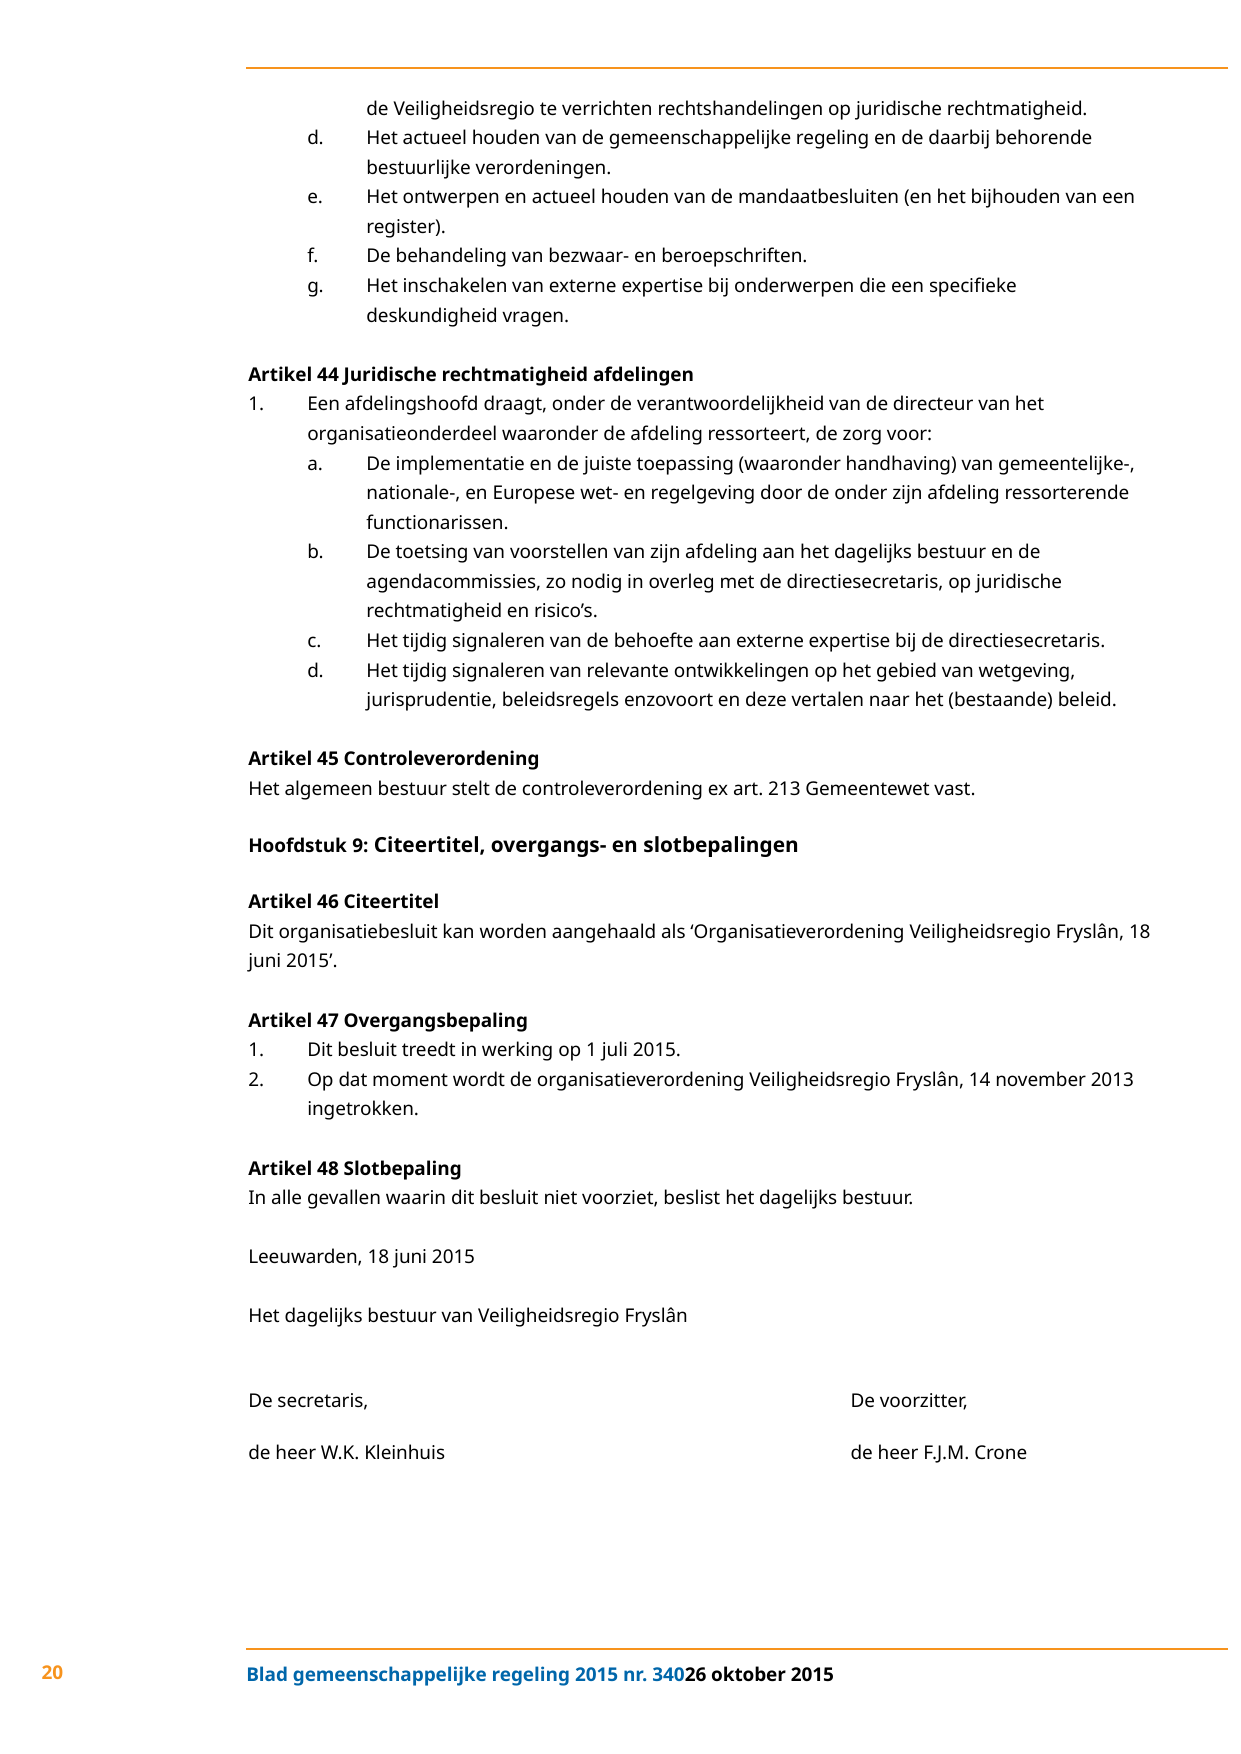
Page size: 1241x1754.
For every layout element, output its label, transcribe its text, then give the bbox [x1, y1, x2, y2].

table_cell [850, 1413, 1152, 1439]
text Artikel 46 Citeertitel [248, 888, 1152, 914]
table_header De secretaris, [248, 1388, 549, 1413]
table_cell [549, 1439, 850, 1465]
table_cell [248, 1413, 549, 1439]
table_cell [549, 1413, 850, 1439]
text Artikel 45 Controleverordening [248, 746, 1152, 771]
list Het inschakelen van externe expertise bij onderwerpen die een specifieke deskundigheid vragen. [307, 272, 1152, 328]
table_header [549, 1388, 850, 1413]
list de Veiligheidsregio te verrichten rechtshandelingen op juridische rechtmatigheid. [307, 95, 1152, 121]
text Het algemeen bestuur stelt de controleverordening ex art. 213 Gemeentewet vast. [248, 775, 1152, 801]
text Artikel 44 Juridische rechtmatigheid afdelingen [248, 361, 1152, 387]
picture [41, 47, 231, 172]
text Artikel 47 Overgangsbepaling [248, 1007, 1152, 1033]
text Dit organisatiebesluit kan worden aangehaald als ‘Organisatieverordening Veiligheidsregio Fryslân, 18 juni 2015’. [248, 918, 1152, 973]
list Het tijdig signaleren van relevante ontwikkelingen op het gebied van wetgeving, jurisprudentie, beleidsregels enzovoort en deze vertalen naar het (bestaande) beleid. [307, 657, 1152, 712]
table_cell de heer W.K. Kleinhuis [248, 1439, 549, 1465]
list Het actueel houden van de gemeenschappelijke regeling en de daarbij behorende bestuurlijke verordeningen. [307, 124, 1152, 180]
text In alle gevallen waarin dit besluit niet voorziet, beslist het dagelijks bestuur. [248, 1184, 1152, 1210]
text Hoofdstuk 9: Citeertitel, overgangs- en slotbepalingen [248, 831, 1152, 859]
list Een afdelingshoofd draagt, onder de verantwoordelijkheid van de directeur van het organisatieonderdeel waaronder de afdeling ressorteert, de zorg voor: [248, 391, 1152, 446]
list De implementatie en de juiste toepassing (waaronder handhaving) van gemeentelijke-, nationale-, en Europese wet- en regelgeving door de onder zijn afdeling ressorterende functionarissen. [307, 450, 1152, 535]
text Leeuwarden, 18 juni 2015 [248, 1243, 1152, 1269]
table_cell de heer F.J.M. Crone [850, 1439, 1152, 1465]
list De behandeling van bezwaar- en beroepschriften. [307, 243, 1152, 268]
list Op dat moment wordt de organisatieverordening Veiligheidsregio Fryslân, 14 november 2013 ingetrokken. [248, 1066, 1152, 1121]
list Dit besluit treedt in werking op 1 juli 2015. [248, 1036, 1152, 1062]
text Artikel 48 Slotbepaling [248, 1155, 1152, 1181]
list De toetsing van voorstellen van zijn afdeling aan het dagelijks bestuur en de agendacommissies, zo nodig in overleg met de directiesecretaris, op juridische rechtmatigheid en risico’s. [307, 538, 1152, 623]
list Het ontwerpen en actueel houden van de mandaatbesluiten (en het bijhouden van een register). [307, 183, 1152, 239]
list Het tijdig signaleren van de behoefte aan externe expertise bij de directiesecretaris. [307, 627, 1152, 653]
table_header De voorzitter, [850, 1388, 1152, 1413]
text Het dagelijks bestuur van Veiligheidsregio Fryslân [248, 1303, 1152, 1328]
